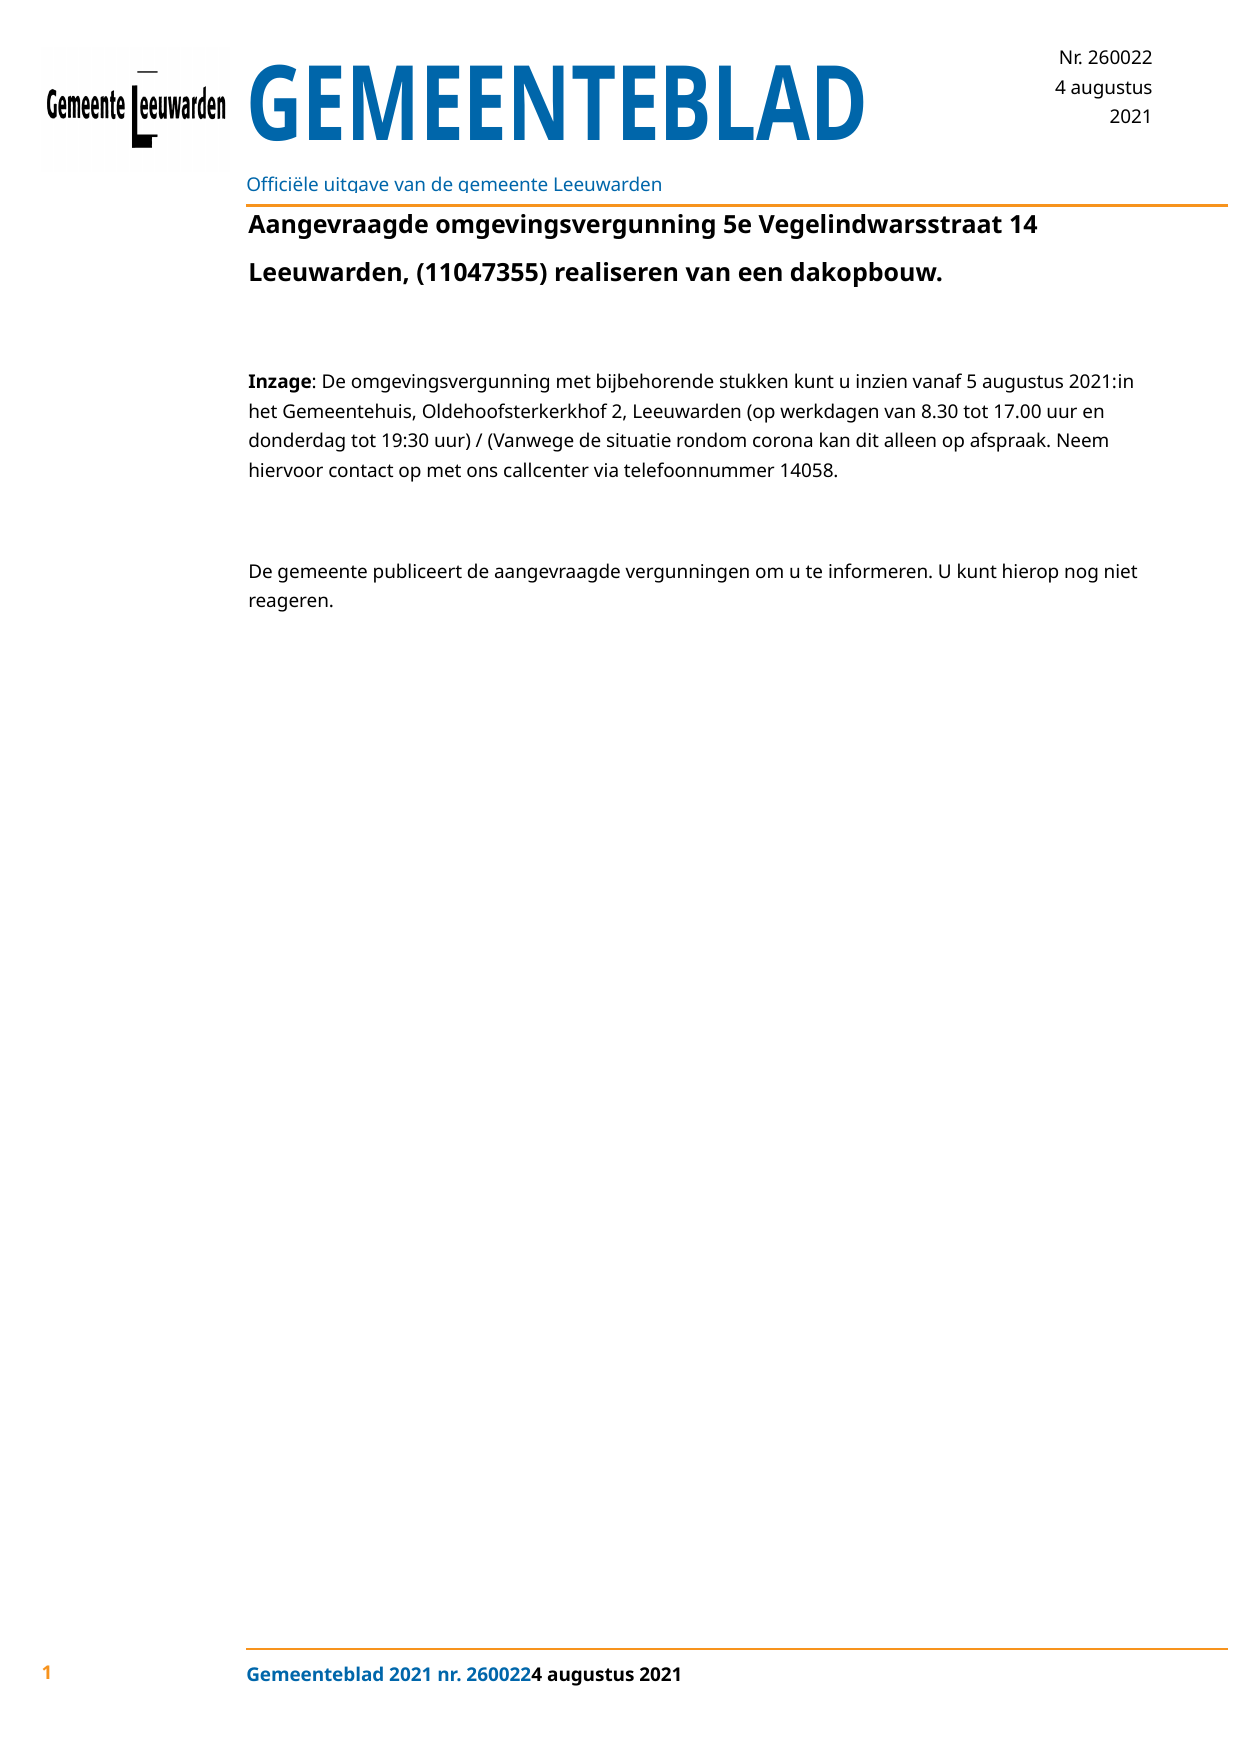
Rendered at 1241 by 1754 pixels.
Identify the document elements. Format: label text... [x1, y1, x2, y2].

text De gemeente publiceert de aangevraagde vergunningen om u te informeren. U kunt hierop nog niet reageren. [248, 558, 1152, 613]
text Inzage: De omgevingsvergunning met bijbehorende stukken kunt u inzien vanaf 5 augustus 2021:in het Gemeentehuis, Oldehoofsterkerkhof 2, Leeuwarden (op werkdagen van 8.30 tot 17.00 uur en donderdag tot 19:30 uur) / (Vanwege de situatie rondom corona kan dit alleen op afspraak. Neem hiervoor contact op met ons callcenter via telefoonnummer 14058. [248, 368, 1152, 483]
picture [41, 47, 231, 172]
text Aangevraagde omgevingsvergunning 5e Vegelindwarsstraat 14 Leeuwarden, (11047355) realiseren van een dakopbouw. [248, 207, 1152, 288]
